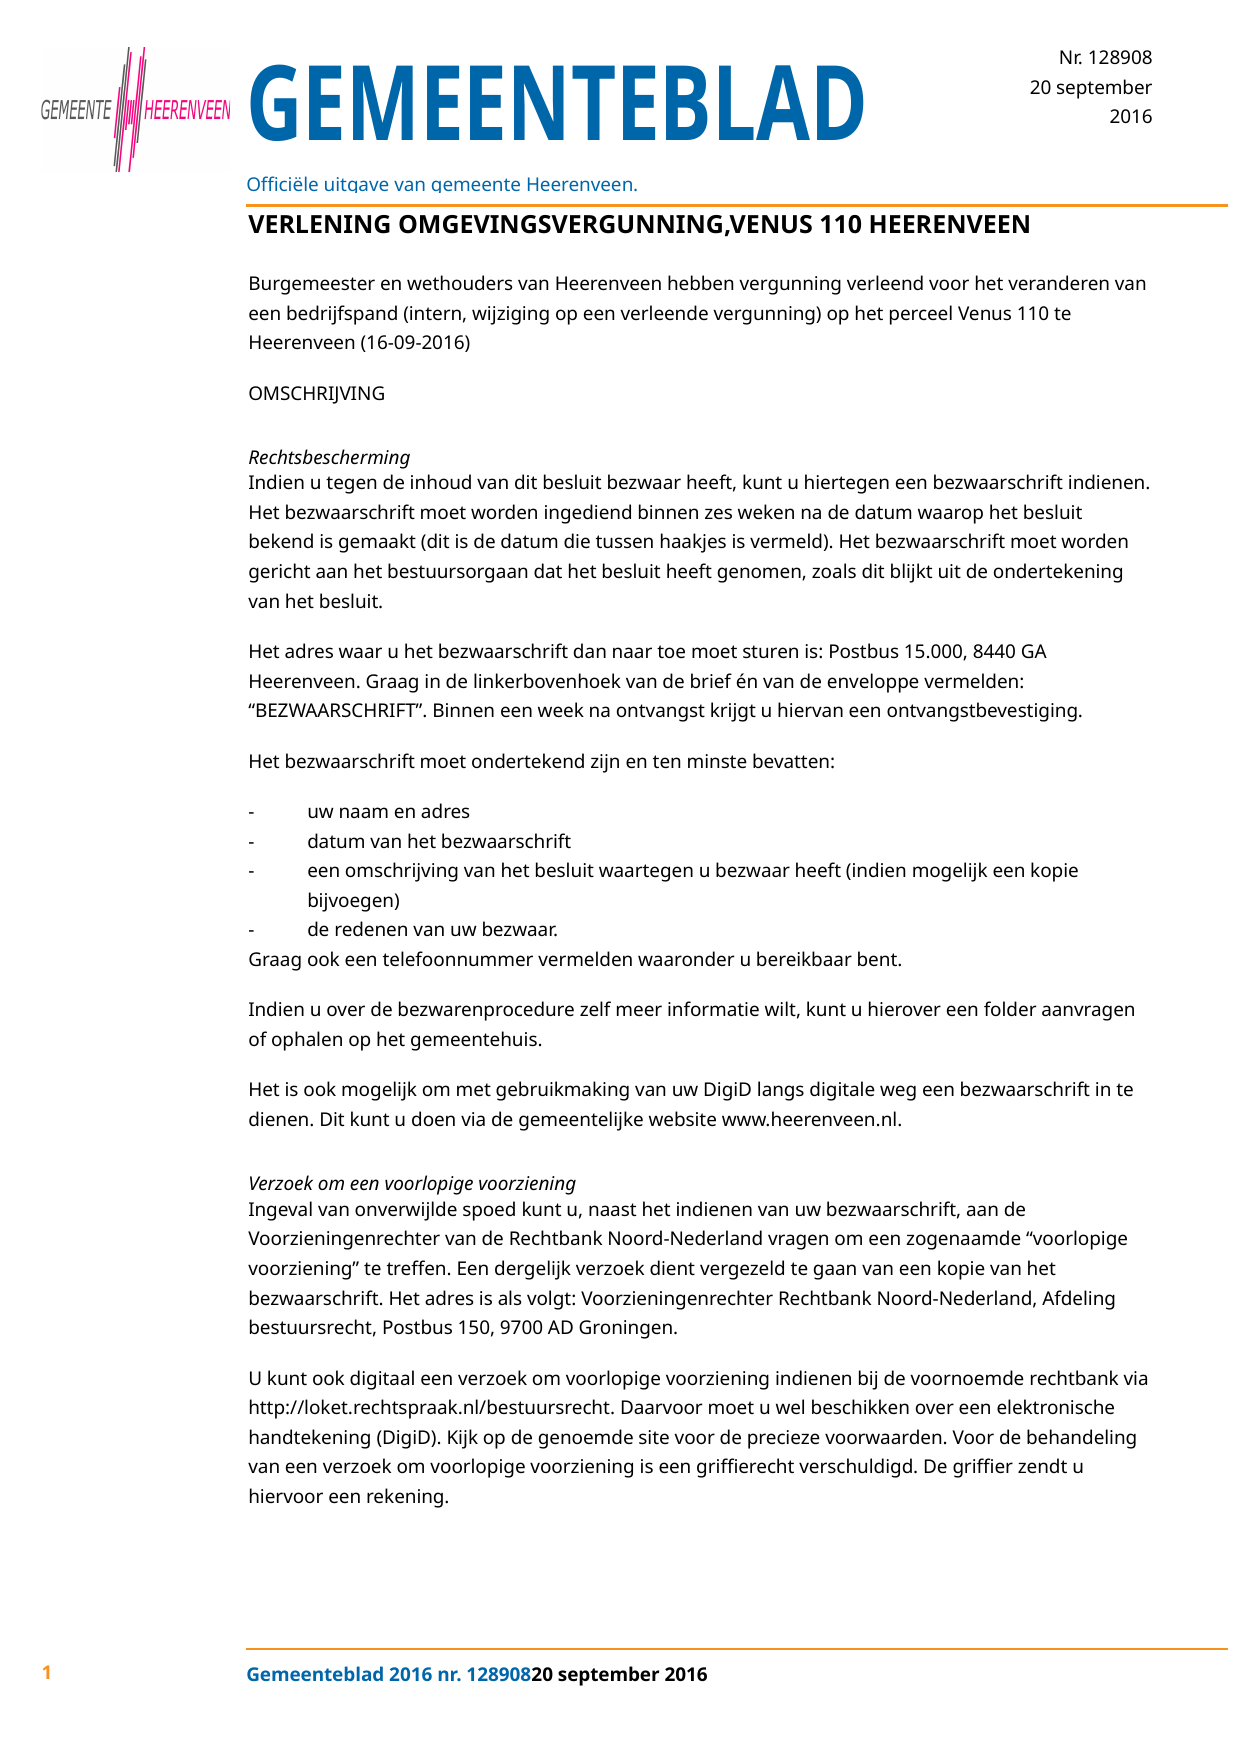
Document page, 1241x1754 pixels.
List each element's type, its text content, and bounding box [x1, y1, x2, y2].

list de redenen van uw bezwaar. [248, 917, 1152, 942]
text Het is ook mogelijk om met gebruikmaking van uw DigiD langs digitale weg een bezwaarschrift in te dienen. Dit kunt u doen via de gemeentelijke website www.heerenveen.nl. [248, 1077, 1152, 1132]
text Ingeval van onverwijlde spoed kunt u, naast het indienen van uw bezwaarschrift, aan de Voorzieningenrechter van de Rechtbank Noord-Nederland vragen om een zogenaamde “voorlopige voorziening” te treffen. Een dergelijk verzoek dient vergezeld te gaan van een kopie van het bezwaarschrift. Het adres is als volgt: Voorzieningenrechter Rechtbank Noord-Nederland, Afdeling bestuursrecht, Postbus 150, 9700 AD Groningen. [248, 1196, 1152, 1340]
text Verzoek om een voorlopige voorziening [248, 1170, 1152, 1196]
text Het adres waar u het bezwaarschrift dan naar toe moet sturen is: Postbus 15.000, 8440 GA Heerenveen. Graag in de linkerbovenhoek van de brief én van de enveloppe vermelden: “BEZWAARSCHRIFT”. Binnen een week na ontvangst krijgt u hiervan een ontvangstbevestiging. [248, 638, 1152, 723]
list uw naam en adres [248, 798, 1152, 824]
text Burgemeester en wethouders van Heerenveen hebben vergunning verleend voor het veranderen van een bedrijfspand (intern, wijziging op een verleende vergunning) op het perceel Venus 110 te Heerenveen (16-09-2016) [248, 270, 1152, 355]
text Rechtsbescherming [248, 444, 1152, 469]
text OMSCHRIJVING [248, 380, 1152, 406]
text Indien u over de bezwarenprocedure zelf meer informatie wilt, kunt u hierover een folder aanvragen of ophalen op het gemeentehuis. [248, 997, 1152, 1052]
text VERLENING OMGEVINGSVERGUNNING,VENUS 110 HEERENVEEN [248, 207, 1152, 241]
text U kunt ook digitaal een verzoek om voorlopige voorziening indienen bij de voornoemde rechtbank via http://loket.rechtspraak.nl/bestuursrecht. Daarvoor moet u wel beschikken over een elektronische handtekening (DigiD). Kijk op de genoemde site voor de precieze voorwaarden. Voor de behandeling van een verzoek om voorlopige voorziening is een griffierecht verschuldigd. De griffier zendt u hiervoor een rekening. [248, 1365, 1152, 1509]
text Indien u tegen de inhoud van dit besluit bezwaar heeft, kunt u hiertegen een bezwaarschrift indienen. Het bezwaarschrift moet worden ingediend binnen zes weken na de datum waarop het besluit bekend is gemaakt (dit is de datum die tussen haakjes is vermeld). Het bezwaarschrift moet worden gericht aan het bestuursorgaan dat het besluit heeft genomen, zoals dit blijkt uit de ondertekening van het besluit. [248, 469, 1152, 614]
list datum van het bezwaarschrift [248, 828, 1152, 854]
picture [41, 47, 231, 172]
text Graag ook een telefoonnummer vermelden waaronder u bereikbaar bent. [248, 946, 1152, 972]
list een omschrijving van het besluit waartegen u bezwaar heeft (indien mogelijk een kopie bijvoegen) [248, 857, 1152, 913]
text Het bezwaarschrift moet ondertekend zijn en ten minste bevatten: [248, 748, 1152, 774]
